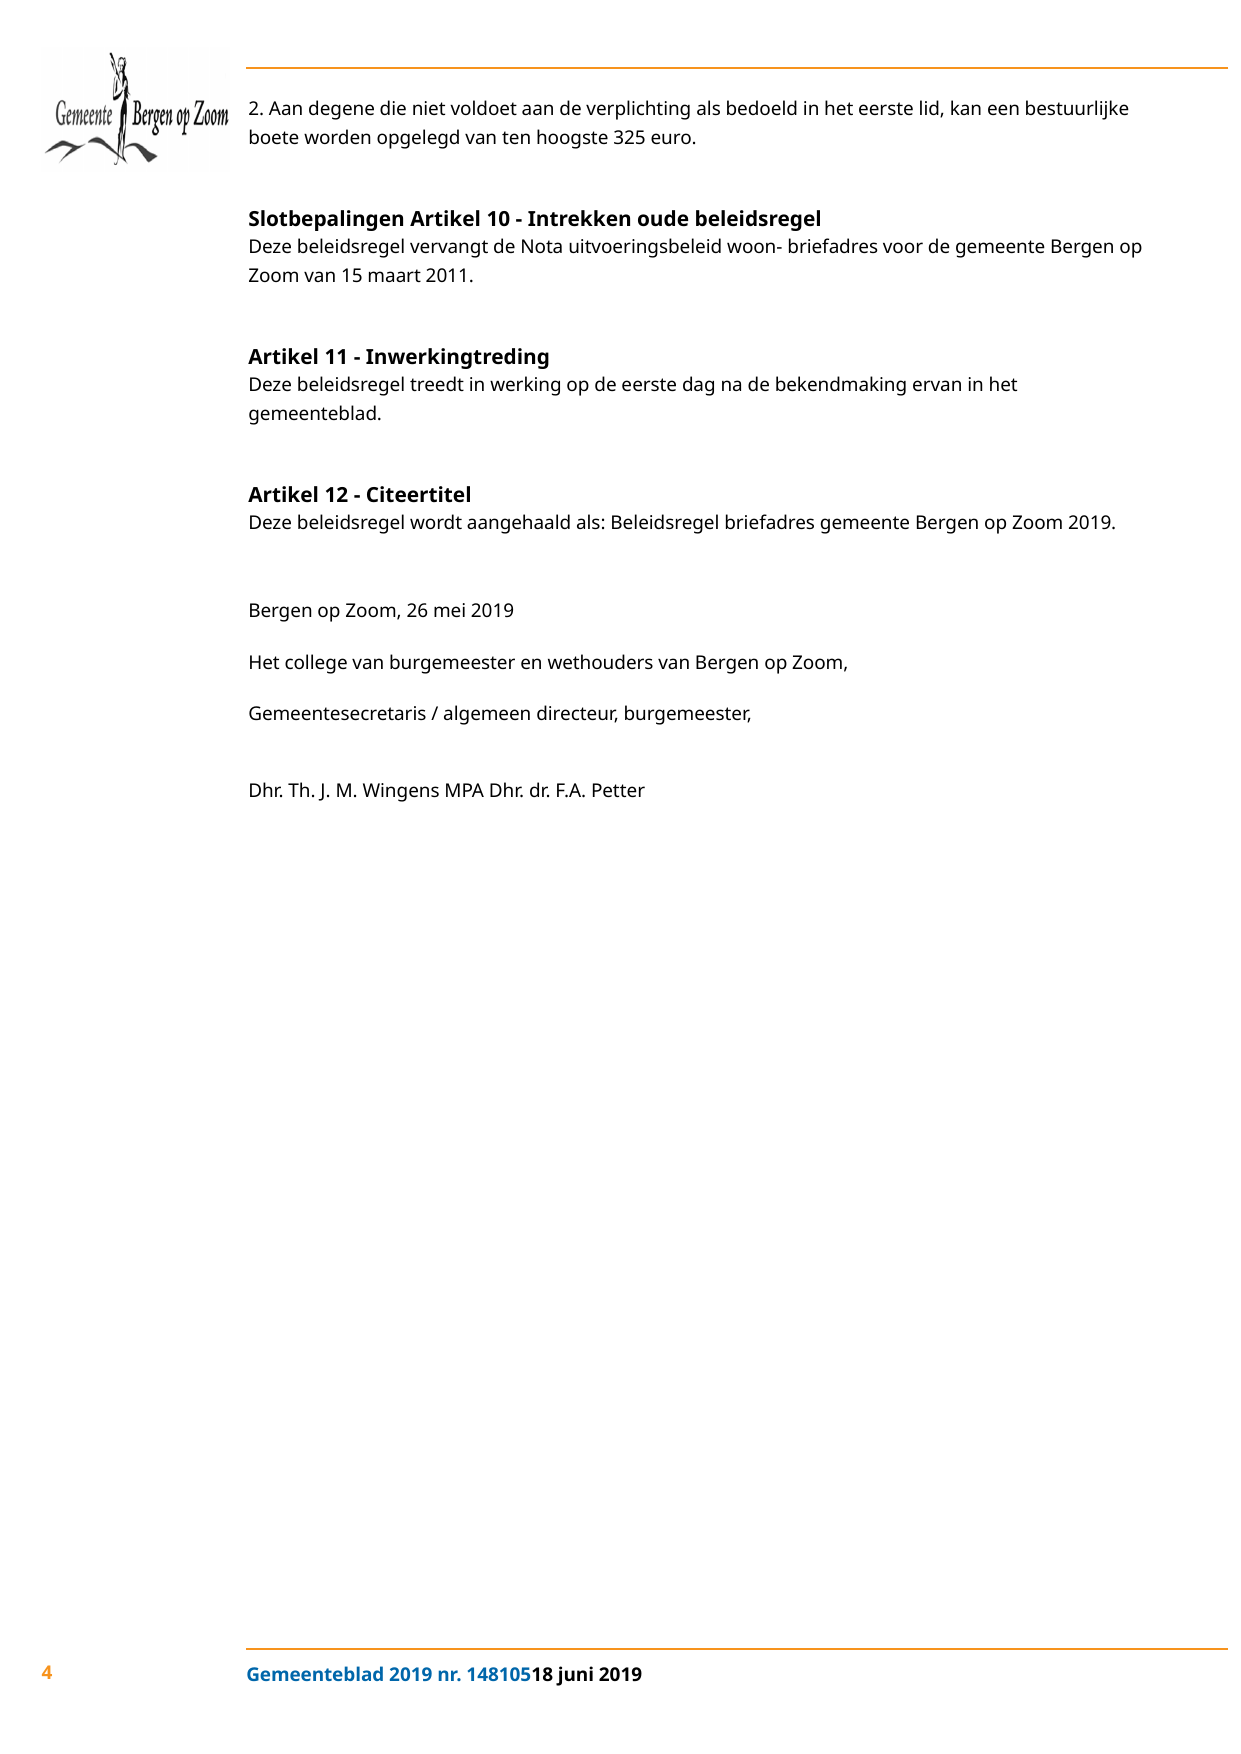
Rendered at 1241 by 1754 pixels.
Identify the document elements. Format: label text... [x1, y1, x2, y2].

text Artikel 11 - Inwerkingtreding [248, 342, 1152, 371]
text Artikel 12 - Citeertitel [248, 480, 1152, 509]
text Gemeentesecretaris / algemeen directeur, burgemeester, [248, 701, 1152, 726]
text Deze beleidsregel treedt in werking op de eerste dag na de bekendmaking ervan in het gemeenteblad. [248, 371, 1152, 426]
text 2. Aan degene die niet voldoet aan de verplichting als bedoeld in het eerste lid, kan een bestuurlijke boete worden opgelegd van ten hoogste 325 euro. [248, 95, 1152, 150]
picture [41, 47, 231, 172]
text Dhr. Th. J. M. Wingens MPA Dhr. dr. F.A. Petter [248, 778, 1152, 803]
text Het college van burgemeester en wethouders van Bergen op Zoom, [248, 649, 1152, 675]
text Slotbepalingen Artikel 10 - Intrekken oude beleidsregel [248, 204, 1152, 233]
text Bergen op Zoom, 26 mei 2019 [248, 598, 1152, 623]
text Deze beleidsregel wordt aangehaald als: Beleidsregel briefadres gemeente Bergen op Zoom 2019. [248, 509, 1152, 534]
text Deze beleidsregel vervangt de Nota uitvoeringsbeleid woon- briefadres voor de gemeente Bergen op Zoom van 15 maart 2011. [248, 233, 1152, 288]
